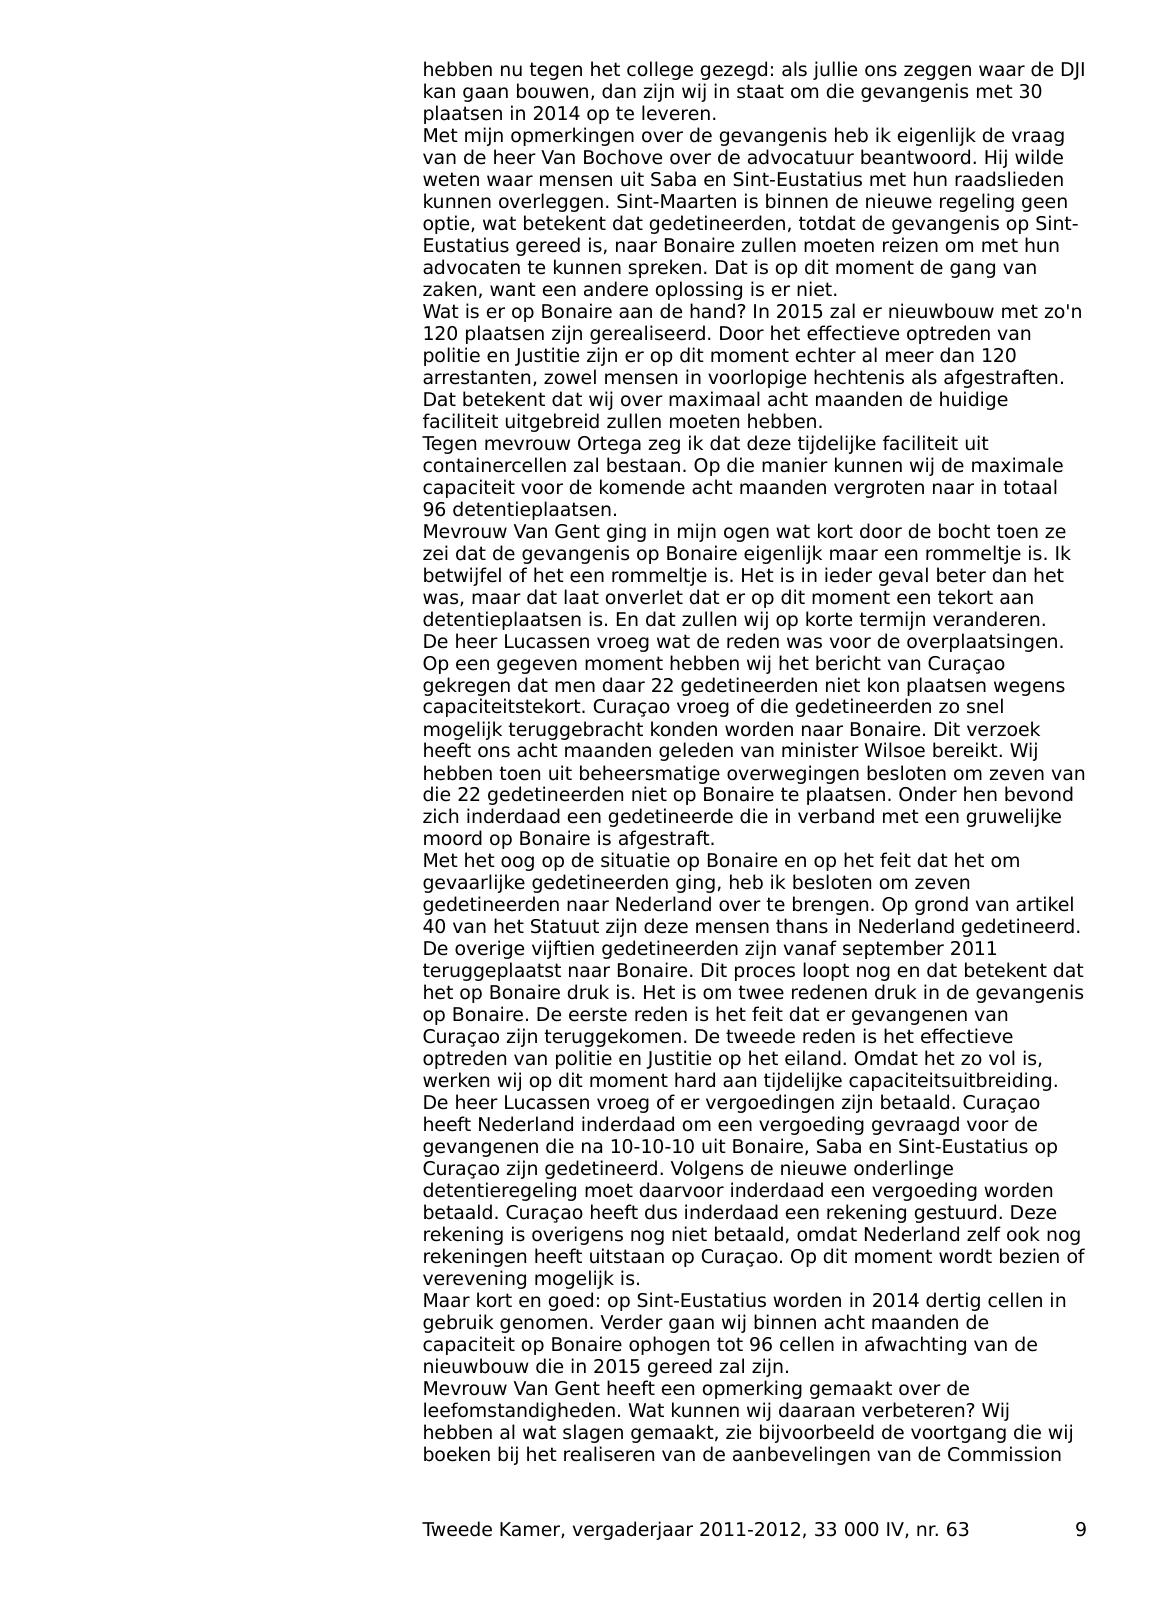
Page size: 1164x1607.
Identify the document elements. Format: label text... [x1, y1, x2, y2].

text Mevrouw Van Gent ging in mijn ogen wat kort door de bocht toen ze zei dat de gevangenis op Bonaire eigenlijk maar een rommeltje is. Ik betwijfel of het een rommeltje is. Het is in ieder geval beter dan het was, maar dat laat onverlet dat er op dit moment een tekort aan detentieplaatsen is. En dat zullen wij op korte termijn veranderen. [422, 521, 1087, 631]
text De heer Lucassen vroeg wat de reden was voor de overplaatsingen. Op een gegeven moment hebben wij het bericht van Curaçao gekregen dat men daar 22 gedetineerden niet kon plaatsen wegens capaciteitstekort. Curaçao vroeg of die gedetineerden zo snel mogelijk teruggebracht konden worden naar Bonaire. Dit verzoek heeft ons acht maanden geleden van minister Wilsoe bereikt. Wij hebben toen uit beheersmatige overwegingen besloten om zeven van die 22 gedetineerden niet op Bonaire te plaatsen. Onder hen bevond zich inderdaad een gedetineerde die in verband met een gruwelijke moord op Bonaire is afgestraft. [422, 631, 1087, 850]
text Mevrouw Van Gent heeft een opmerking gemaakt over de leefomstandigheden. Wat kunnen wij daaraan verbeteren? Wij hebben al wat slagen gemaakt, zie bijvoorbeeld de voortgang die wij boeken bij het realiseren van de aanbevelingen van de Commission [422, 1378, 1087, 1466]
text hebben nu tegen het college gezegd: als jullie ons zeggen waar de DJI kan gaan bouwen, dan zijn wij in staat om die gevangenis met 30 plaatsen in 2014 op te leveren. [422, 59, 1087, 125]
text Wat is er op Bonaire aan de hand? In 2015 zal er nieuwbouw met zo'n 120 plaatsen zijn gerealiseerd. Door het effectieve optreden van politie en Justitie zijn er op dit moment echter al meer dan 120 arrestanten, zowel mensen in voorlopige hechtenis als afgestraften. Dat betekent dat wij over maximaal acht maanden de huidige faciliteit uitgebreid zullen moeten hebben. [422, 301, 1087, 433]
text De heer Lucassen vroeg of er vergoedingen zijn betaald. Curaçao heeft Nederland inderdaad om een vergoeding gevraagd voor de gevangenen die na 10-10-10 uit Bonaire, Saba en Sint-Eustatius op Curaçao zijn gedetineerd. Volgens de nieuwe onderlinge detentieregeling moet daarvoor inderdaad een vergoeding worden betaald. Curaçao heeft dus inderdaad een rekening gestuurd. Deze rekening is overigens nog niet betaald, omdat Nederland zelf ook nog rekeningen heeft uitstaan op Curaçao. Op dit moment wordt bezien of verevening mogelijk is. [422, 1092, 1087, 1290]
text Met het oog op de situatie op Bonaire en op het feit dat het om gevaarlijke gedetineerden ging, heb ik besloten om zeven gedetineerden naar Nederland over te brengen. Op grond van artikel 40 van het Statuut zijn deze mensen thans in Nederland gedetineerd. De overige vijftien gedetineerden zijn vanaf september 2011 teruggeplaatst naar Bonaire. Dit proces loopt nog en dat betekent dat het op Bonaire druk is. Het is om twee redenen druk in de gevangenis op Bonaire. De eerste reden is het feit dat er gevangenen van Curaçao zijn teruggekomen. De tweede reden is het effectieve optreden van politie en Justitie op het eiland. Omdat het zo vol is, werken wij op dit moment hard aan tijdelijke capaciteitsuitbreiding. [422, 850, 1087, 1092]
text Met mijn opmerkingen over de gevangenis heb ik eigenlijk de vraag van de heer Van Bochove over de advocatuur beantwoord. Hij wilde weten waar mensen uit Saba en Sint-Eustatius met hun raadslieden kunnen overleggen. Sint-Maarten is binnen de nieuwe regeling geen optie, wat betekent dat gedetineerden, totdat de gevangenis op Sint-Eustatius gereed is, naar Bonaire zullen moeten reizen om met hun advocaten te kunnen spreken. Dat is op dit moment de gang van zaken, want een andere oplossing is er niet. [422, 125, 1087, 301]
text Tegen mevrouw Ortega zeg ik dat deze tijdelijke faciliteit uit containercellen zal bestaan. Op die manier kunnen wij de maximale capaciteit voor de komende acht maanden vergroten naar in totaal 96 detentieplaatsen. [422, 433, 1087, 521]
text Maar kort en goed: op Sint-Eustatius worden in 2014 dertig cellen in gebruik genomen. Verder gaan wij binnen acht maanden de capaciteit op Bonaire ophogen tot 96 cellen in afwachting van de nieuwbouw die in 2015 gereed zal zijn. [422, 1290, 1087, 1378]
